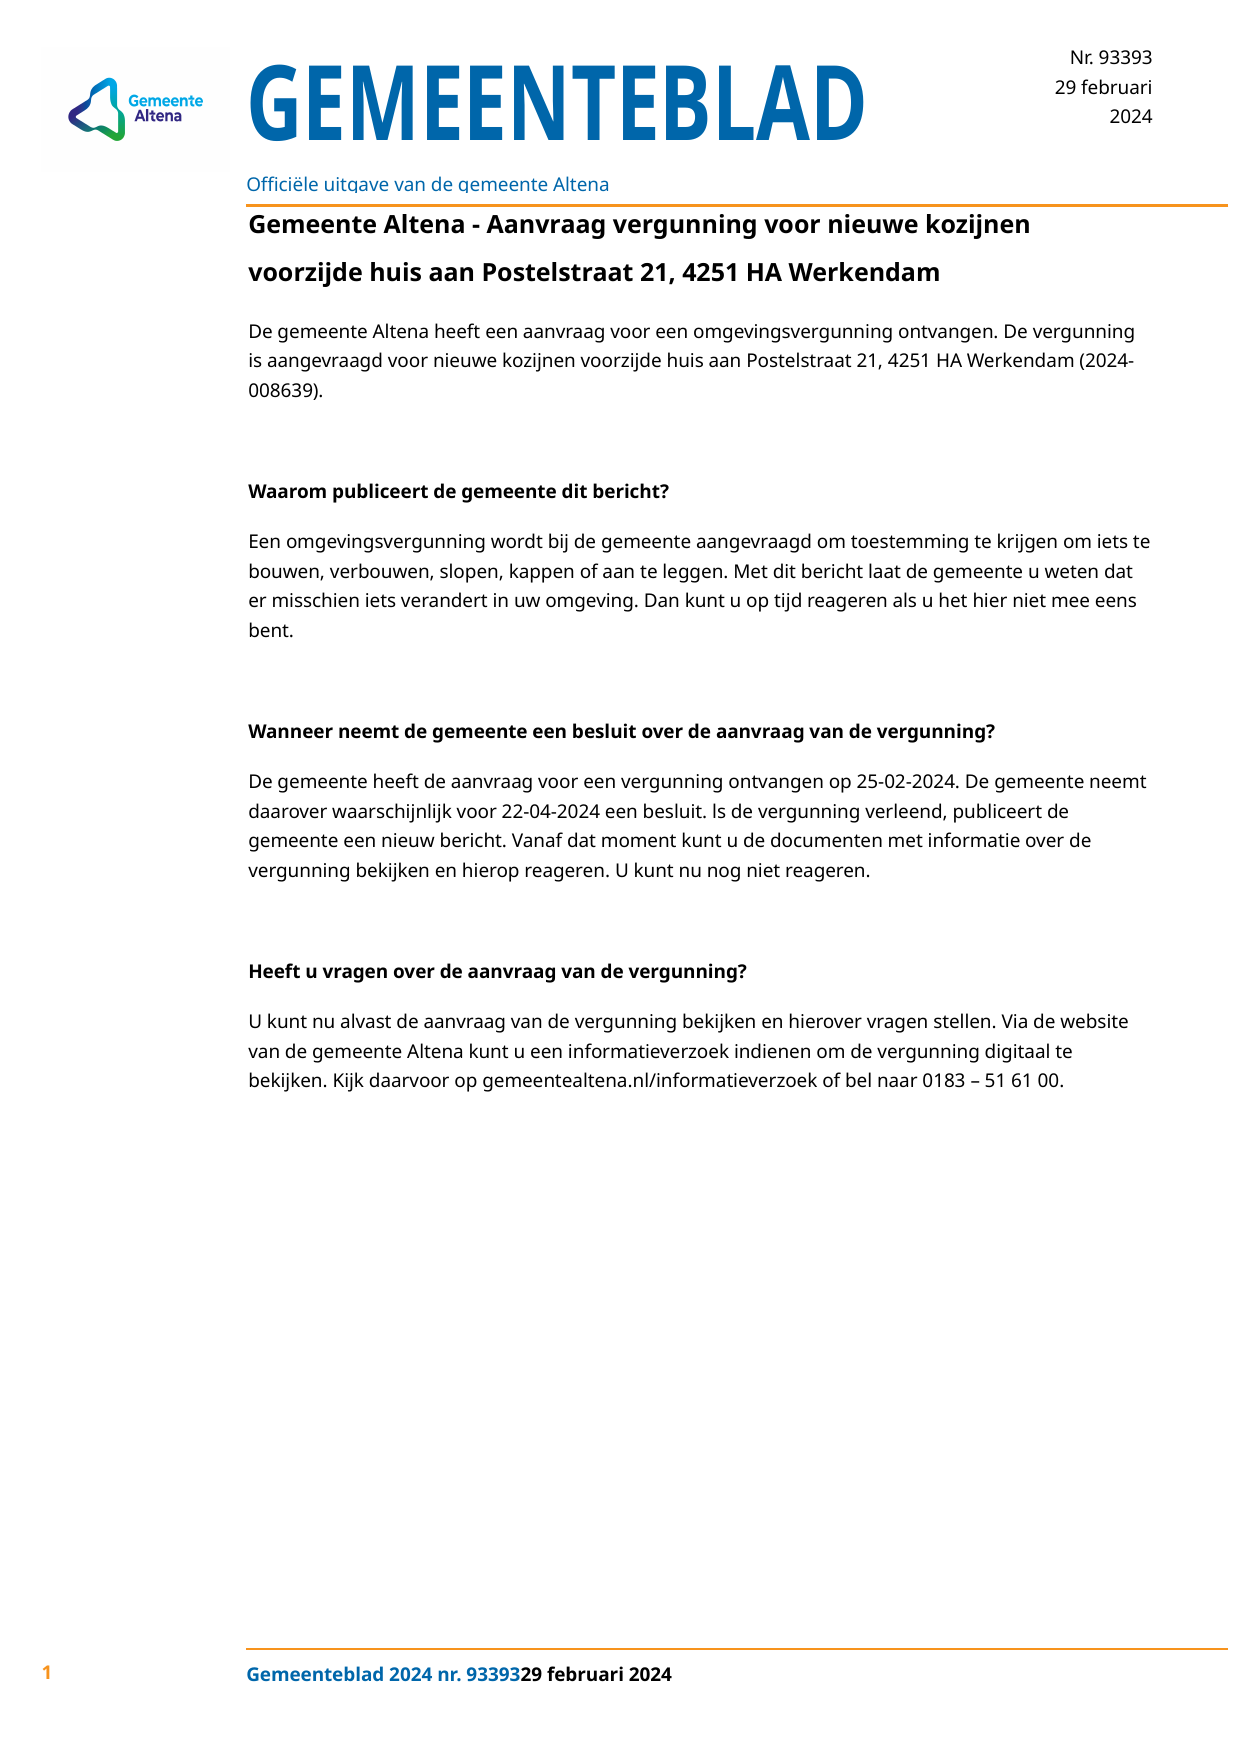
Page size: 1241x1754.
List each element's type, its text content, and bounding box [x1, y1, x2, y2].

text De gemeente heeft de aanvraag voor een vergunning ontvangen op 25-02-2024. De gemeente neemt daarover waarschijnlijk voor 22-04-2024 een besluit. ls de vergunning verleend, publiceert de gemeente een nieuw bericht. Vanaf dat moment kunt u de documenten met informatie over de vergunning bekijken en hierop reageren. U kunt nu nog niet reageren. [248, 768, 1152, 883]
text Gemeente Altena - Aanvraag vergunning voor nieuwe kozijnen voorzijde huis aan Postelstraat 21, 4251 HA Werkendam [248, 207, 1152, 288]
text Een omgevingsvergunning wordt bij de gemeente aangevraagd om toestemming te krijgen om iets te bouwen, verbouwen, slopen, kappen of aan te leggen. Met dit bericht laat de gemeente u weten dat er misschien iets verandert in uw omgeving. Dan kunt u op tijd reageren als u het hier niet mee eens bent. [248, 528, 1152, 643]
text Waarom publiceert de gemeente dit bericht? [248, 478, 1152, 504]
picture [41, 47, 231, 172]
text Wanneer neemt de gemeente een besluit over de aanvraag van de vergunning? [248, 718, 1152, 744]
text Heeft u vragen over de aanvraag van de vergunning? [248, 958, 1152, 984]
text De gemeente Altena heeft een aanvraag voor een omgevingsvergunning ontvangen. De vergunning is aangevraagd voor nieuwe kozijnen voorzijde huis aan Postelstraat 21, 4251 HA Werkendam (2024-008639). [248, 318, 1152, 403]
text U kunt nu alvast de aanvraag van de vergunning bekijken en hierover vragen stellen. Via de website van de gemeente Altena kunt u een informatieverzoek indienen om de vergunning digitaal te bekijken. Kijk daarvoor op gemeentealtena.nl/informatieverzoek of bel naar 0183 – 51 61 00. [248, 1008, 1152, 1093]
